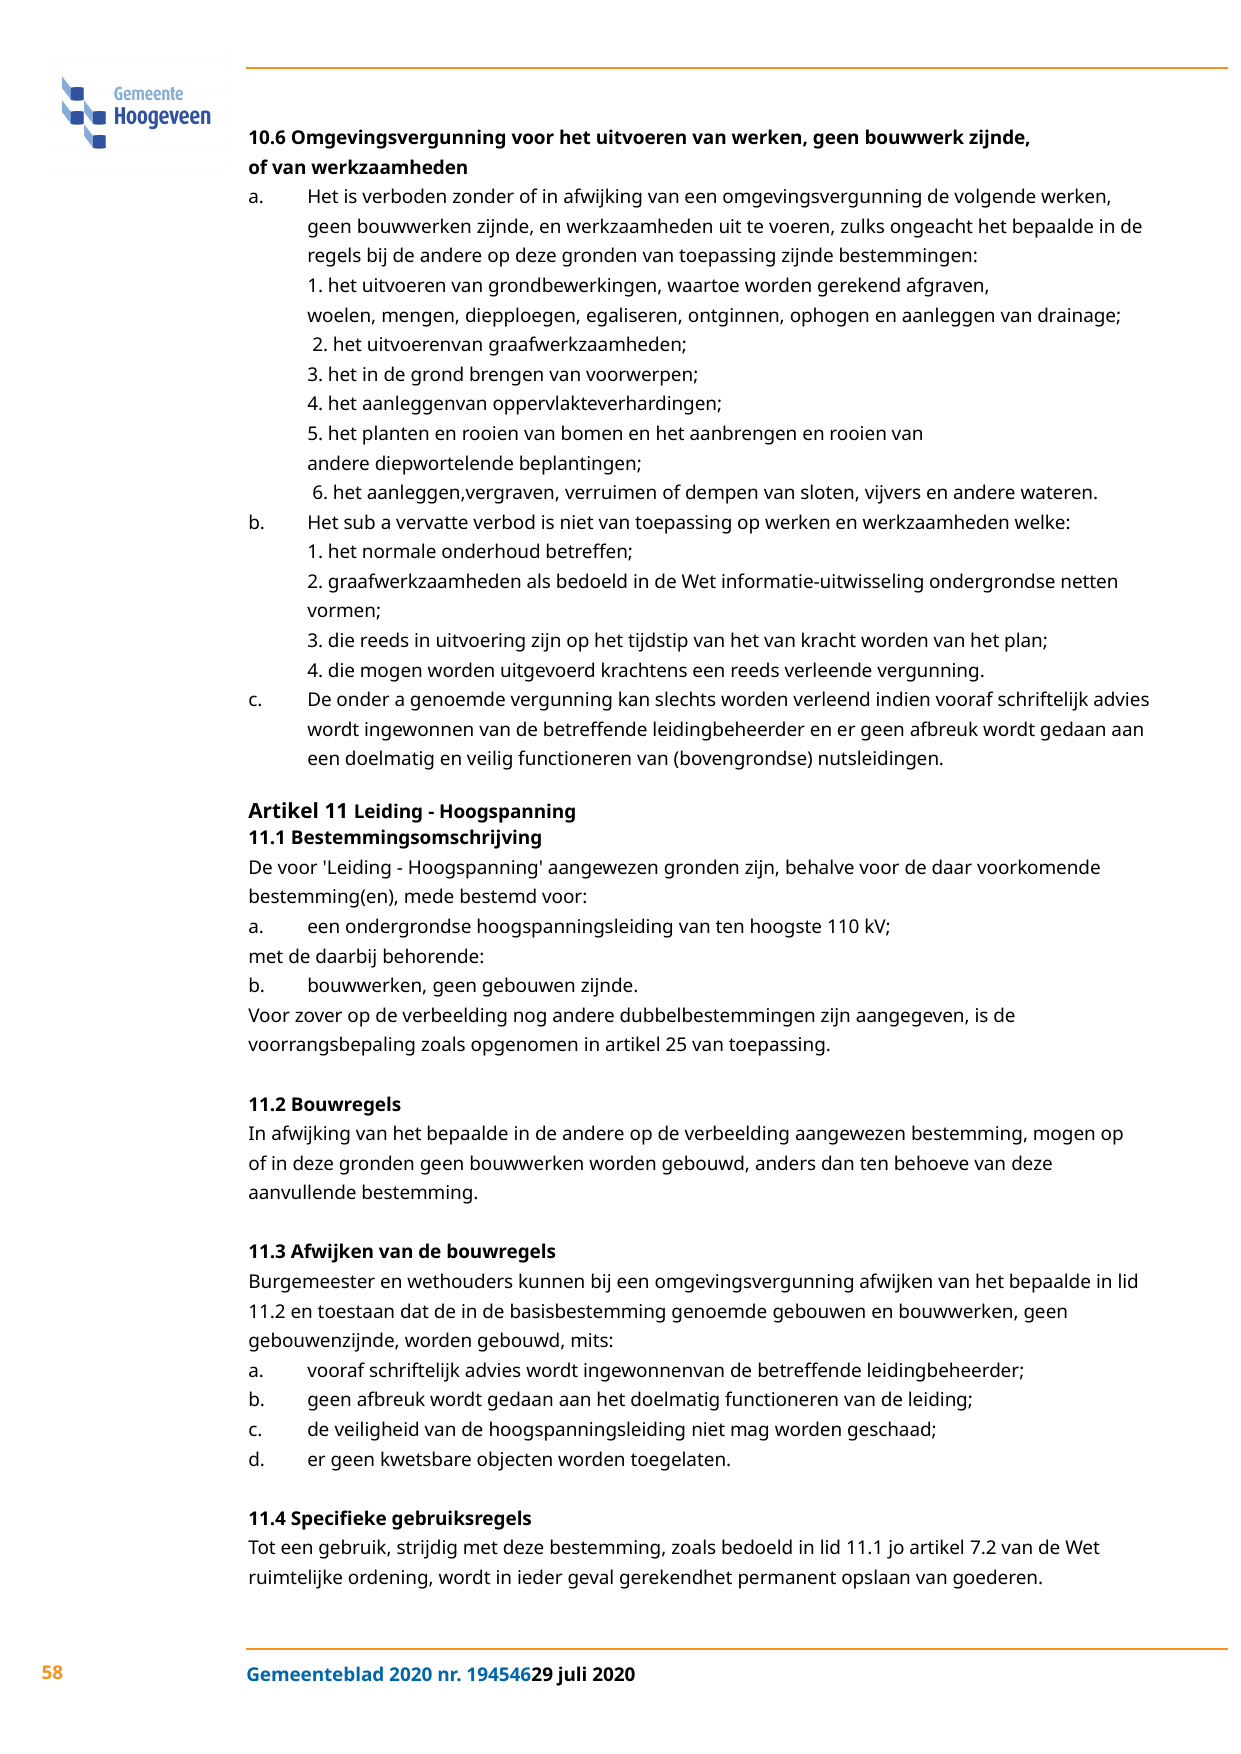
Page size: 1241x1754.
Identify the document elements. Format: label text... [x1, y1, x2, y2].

text In afwijking van het bepaalde in de andere op de verbeelding aangewezen bestemming, mogen op of in deze gronden geen bouwwerken worden gebouwd, anders dan ten behoeve van deze aanvullende bestemming. [248, 1120, 1152, 1205]
list een ondergrondse hoogspanningsleiding van ten hoogste 110 kV; [248, 913, 1152, 939]
list geen afbreuk wordt gedaan aan het doelmatig functioneren van de leiding; [248, 1387, 1152, 1412]
list 4. het aanleggenvan oppervlakteverhardingen; [248, 391, 1152, 416]
list 6. het aanleggen,vergraven, verruimen of dempen van sloten, vijvers en andere wateren. [248, 479, 1152, 505]
list Het is verboden zonder of in afwijking van een omgevingsvergunning de volgende werken, geen bouwwerken zijnde, en werkzaamheden uit te voeren, zulks ongeacht het bepaalde in de regels bij de andere op deze gronden van toepassing zijnde bestemmingen: [248, 183, 1152, 268]
text De voor 'Leiding - Hoogspanning' aangewezen gronden zijn, behalve voor de daar voorkomende bestemming(en), mede bestemd voor: [248, 854, 1152, 909]
text 11.4 Specifieke gebruiksregels [248, 1505, 1152, 1531]
list de veiligheid van de hoogspanningsleiding niet mag worden geschaad; [248, 1416, 1152, 1442]
list De onder a genoemde vergunning kan slechts worden verleend indien vooraf schriftelijk advies wordt ingewonnen van de betreffende leidingbeheerder en er geen afbreuk wordt gedaan aan een doelmatig en veilig functioneren van (bovengrondse) nutsleidingen. [248, 686, 1152, 771]
list 2. graafwerkzaamheden als bedoeld in de Wet informatie-uitwisseling ondergrondse netten vormen; [248, 568, 1152, 623]
list 4. die mogen worden uitgevoerd krachtens een reeds verleende vergunning. [248, 657, 1152, 683]
text Burgemeester en wethouders kunnen bij een omgevingsvergunning afwijken van het bepaalde in lid 11.2 en toestaan dat de in de basisbestemming genoemde gebouwen en bouwwerken, geen gebouwenzijnde, worden gebouwd, mits: [248, 1268, 1152, 1353]
list 2. het uitvoerenvan graafwerkzaamheden; [248, 331, 1152, 357]
text Tot een gebruik, strijdig met deze bestemming, zoals bedoeld in lid 11.1 jo artikel 7.2 van de Wet ruimtelijke ordening, wordt in ieder geval gerekendhet permanent opslaan van goederen. [248, 1534, 1152, 1590]
text Artikel 11 Leiding - Hoogspanning [248, 796, 1152, 824]
text 11.1 Bestemmingsomschrijving [248, 824, 1152, 850]
list 5. het planten en rooien van bomen en het aanbrengen en rooien van andere diepwortelende beplantingen; [248, 420, 1152, 476]
text 10.6 Omgevingsvergunning voor het uitvoeren van werken, geen bouwwerk zijnde, of van werkzaamheden [248, 124, 1152, 180]
list 1. het normale onderhoud betreffen; [248, 538, 1152, 564]
picture [41, 47, 231, 172]
list 3. het in de grond brengen van voorwerpen; [248, 361, 1152, 387]
text 11.3 Afwijken van de bouwregels [248, 1239, 1152, 1264]
text 11.2 Bouwregels [248, 1091, 1152, 1116]
text met de daarbij behorende: [248, 943, 1152, 968]
list Het sub a vervatte verbod is niet van toepassing op werken en werkzaamheden welke: [248, 509, 1152, 535]
list vooraf schriftelijk advies wordt ingewonnenvan de betreffende leidingbeheerder; [248, 1357, 1152, 1383]
text Voor zover op de verbeelding nog andere dubbelbestemmingen zijn aangegeven, is de voorrangsbepaling zoals opgenomen in artikel 25 van toepassing. [248, 1002, 1152, 1057]
list bouwwerken, geen gebouwen zijnde. [248, 972, 1152, 998]
list er geen kwetsbare objecten worden toegelaten. [248, 1446, 1152, 1471]
list 3. die reeds in uitvoering zijn op het tijdstip van het van kracht worden van het plan; [248, 627, 1152, 653]
list 1. het uitvoeren van grondbewerkingen, waartoe worden gerekend afgraven, woelen, mengen, diepploegen, egaliseren, ontginnen, ophogen en aanleggen van drainage; [248, 272, 1152, 328]
